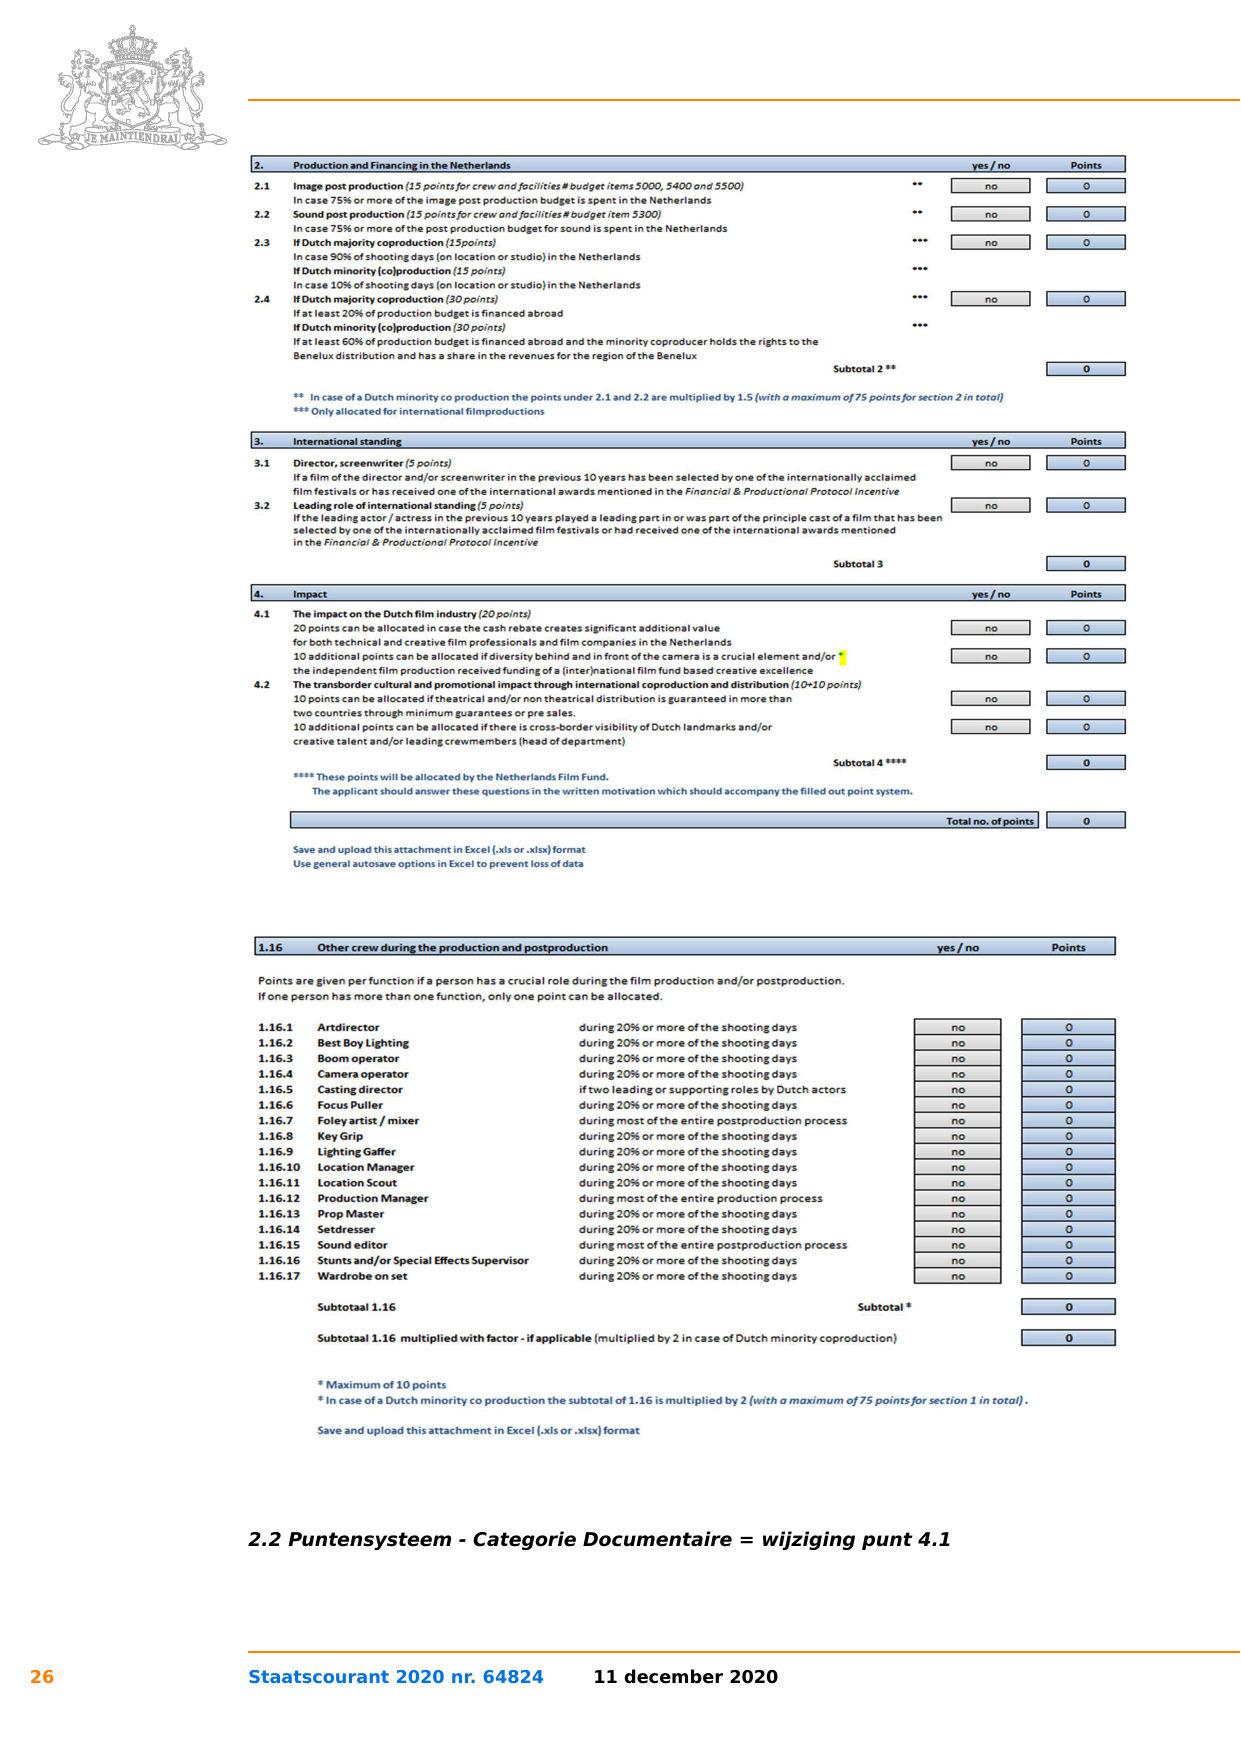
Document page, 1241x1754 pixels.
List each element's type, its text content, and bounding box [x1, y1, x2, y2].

picture [248, 151, 1134, 879]
picture [38, 25, 227, 150]
subtitle 2.2 Puntensysteem - Categorie Documentaire = wijziging punt 4.1 [248, 1529, 1163, 1551]
picture [248, 922, 1134, 1477]
